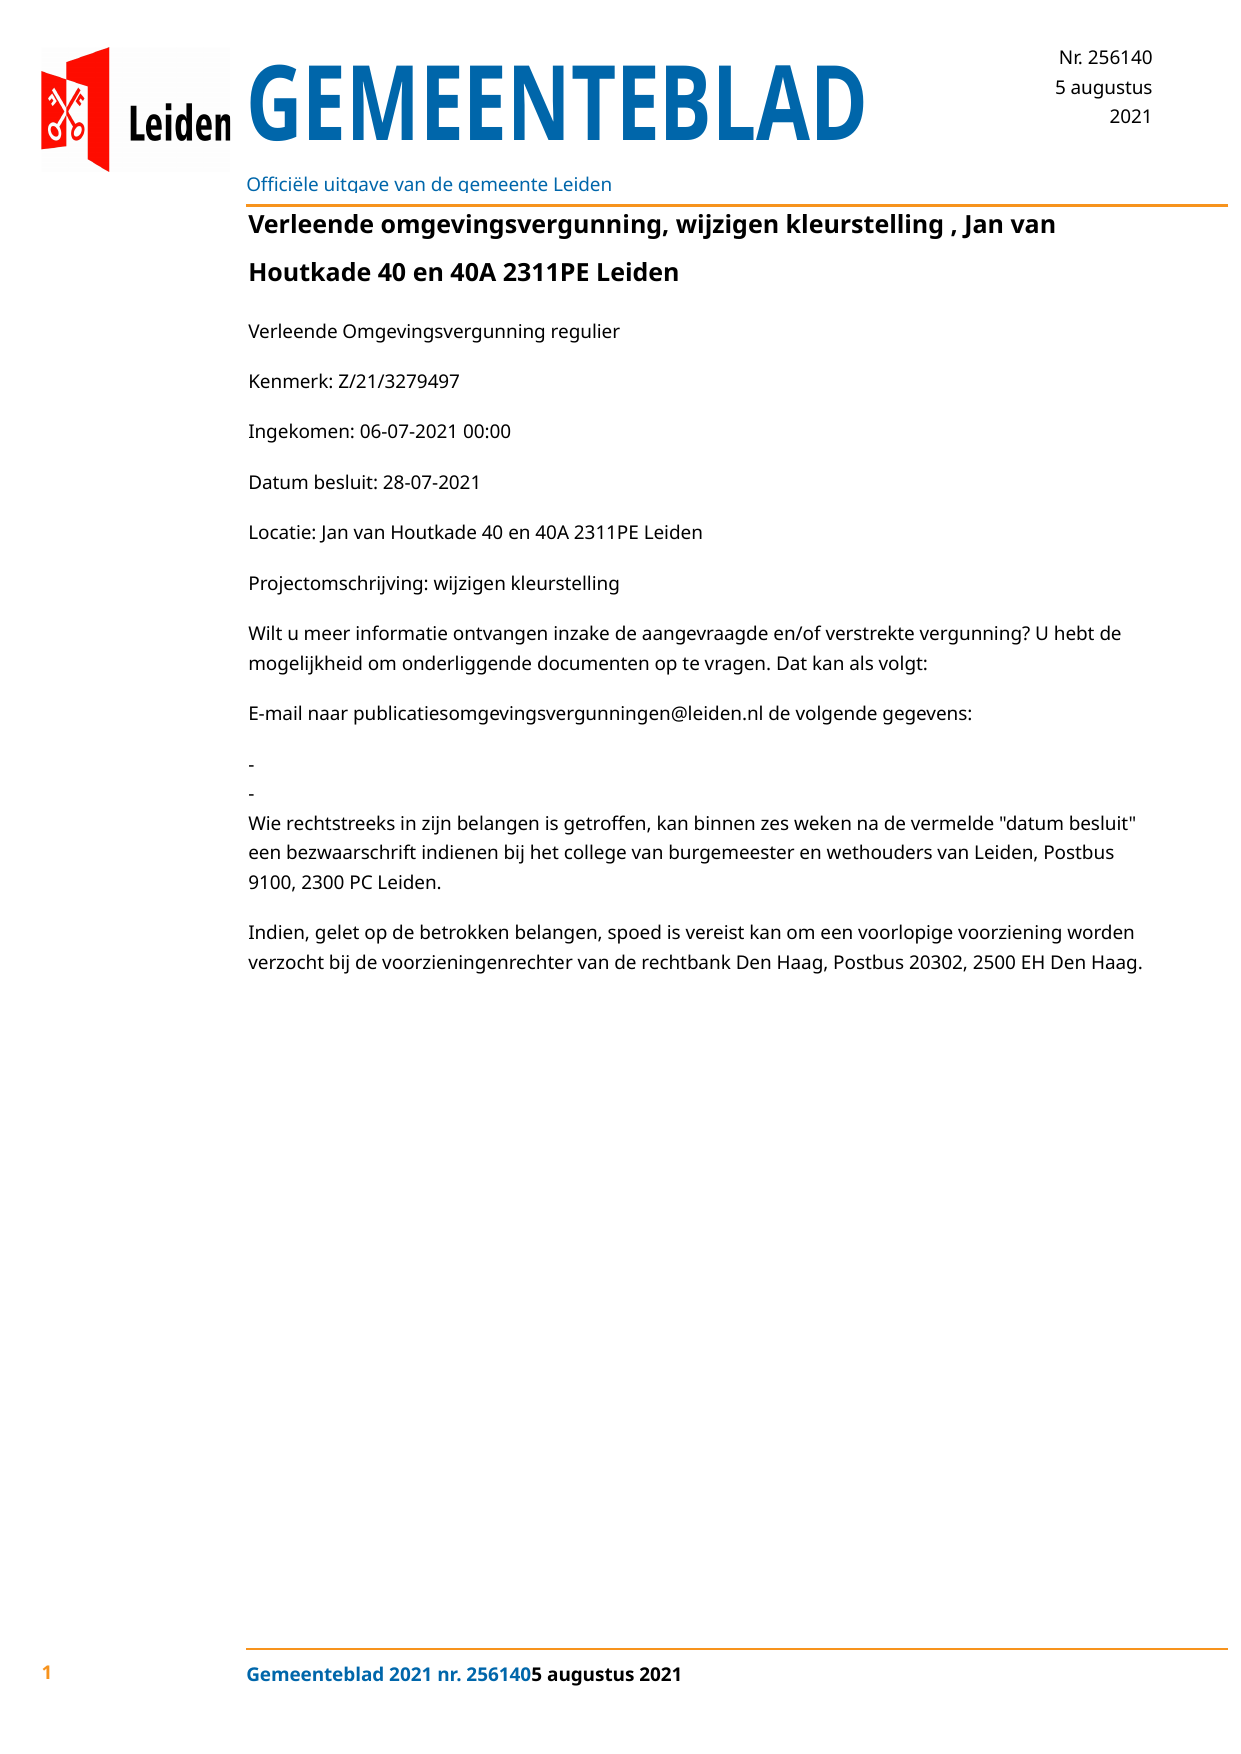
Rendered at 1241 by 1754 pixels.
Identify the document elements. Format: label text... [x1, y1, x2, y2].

text Verleende omgevingsvergunning, wijzigen kleurstelling , Jan van Houtkade 40 en 40A 2311PE Leiden [248, 207, 1152, 288]
picture [41, 47, 231, 172]
text E-mail naar publicatiesomgevingsvergunningen@leiden.nl de volgende gegevens: [248, 700, 1152, 726]
text Ingekomen: 06-07-2021 00:00 [248, 419, 1152, 444]
text Wie rechtstreeks in zijn belangen is getroffen, kan binnen zes weken na de vermelde "datum besluit" een bezwaarschrift indienen bij het college van burgemeester en wethouders van Leiden, Postbus 9100, 2300 PC Leiden. [248, 810, 1152, 895]
text Verleende Omgevingsvergunning regulier [248, 318, 1152, 344]
text Indien, gelet op de betrokken belangen, spoed is vereist kan om een voorlopige voorziening worden verzocht bij de voorzieningenrechter van de rechtbank Den Haag, Postbus 20302, 2500 EH Den Haag. [248, 919, 1152, 975]
text Datum besluit: 28-07-2021 [248, 469, 1152, 495]
text Projectomschrijving: wijzigen kleurstelling [248, 570, 1152, 596]
text Wilt u meer informatie ontvangen inzake de aangevraagde en/of verstrekte vergunning? U hebt de mogelijkheid om onderliggende documenten op te vragen. Dat kan als volgt: [248, 620, 1152, 676]
text Locatie: Jan van Houtkade 40 en 40A 2311PE Leiden [248, 519, 1152, 545]
text Kenmerk: Z/21/3279497 [248, 368, 1152, 394]
